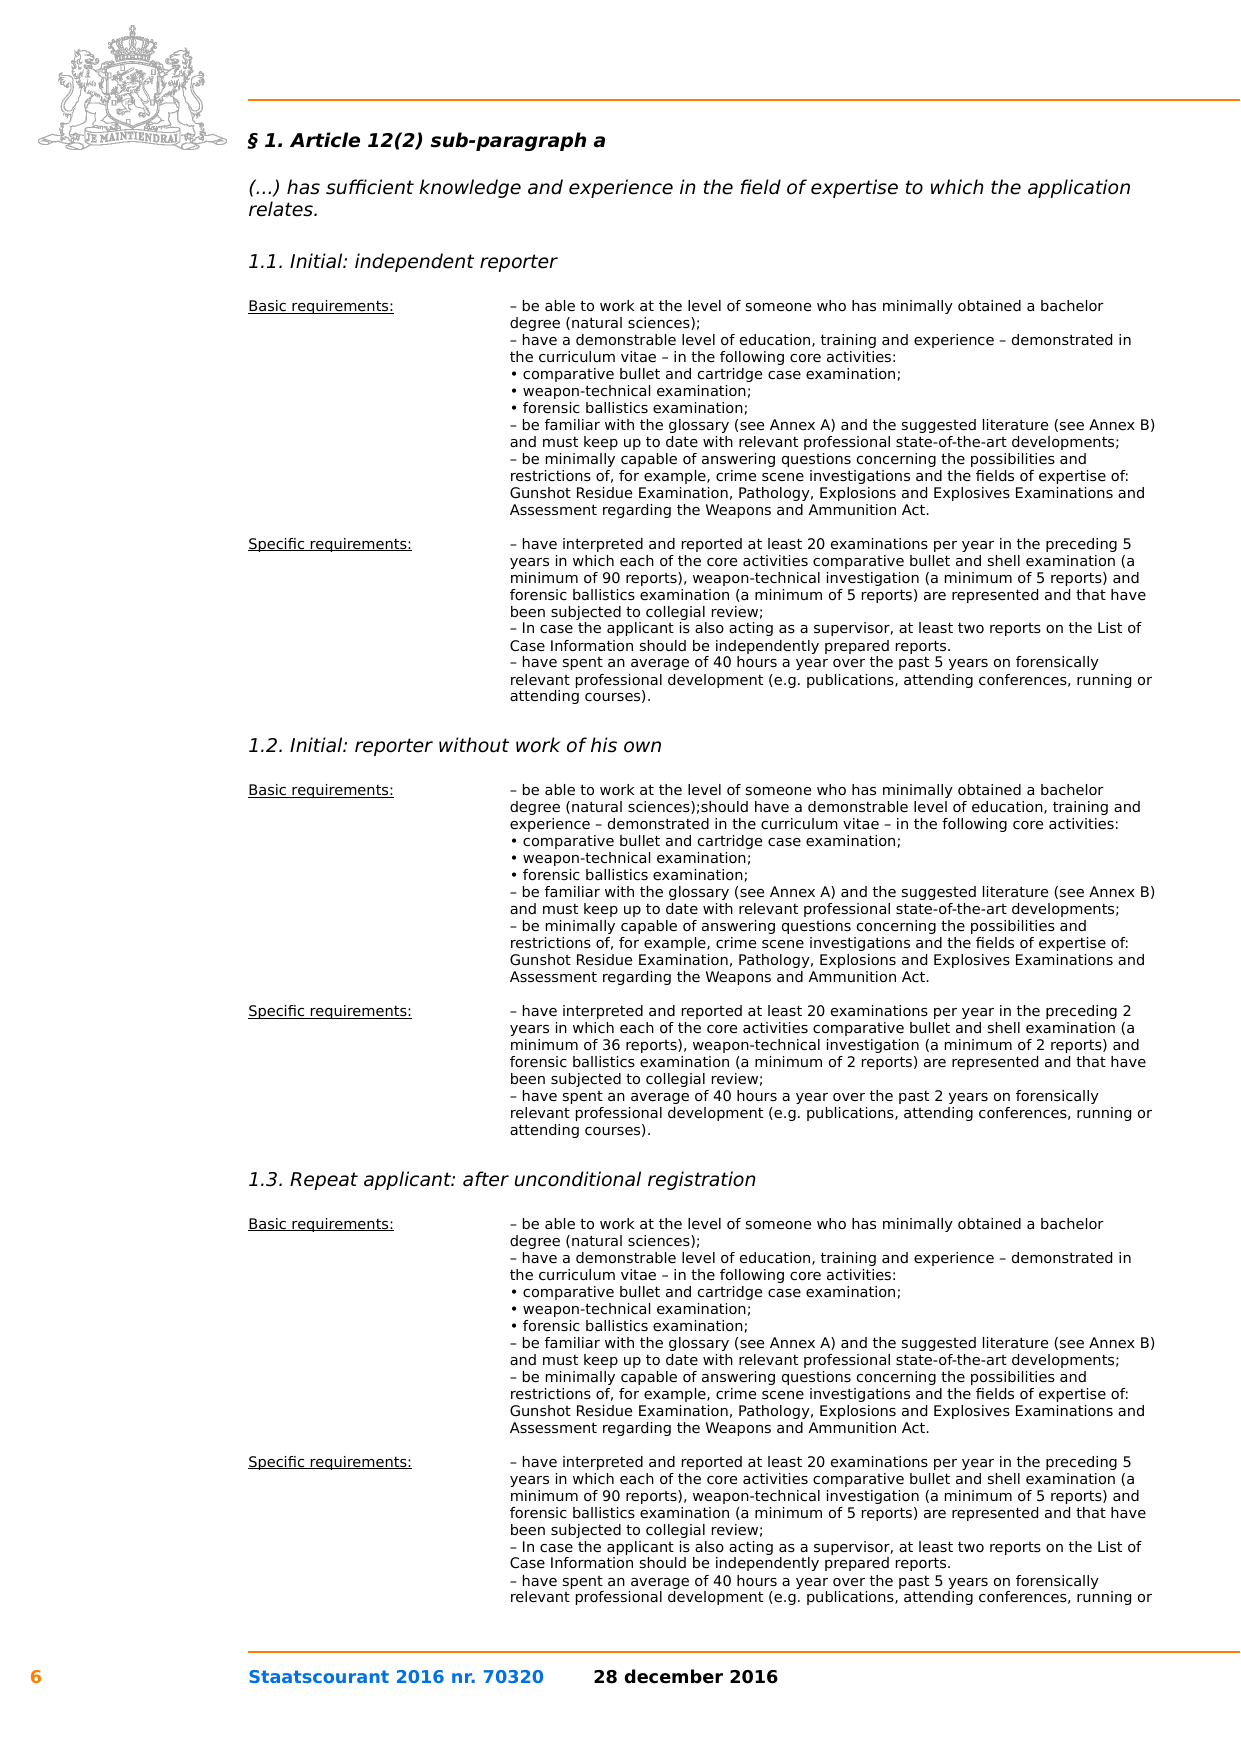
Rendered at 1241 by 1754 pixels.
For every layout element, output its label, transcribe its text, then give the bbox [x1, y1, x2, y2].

table_header – be able to work at the level of someone who has minimally obtained a bachelor degree (natural sciences); – have a demonstrable level of education, training and experience – demonstrated in the curriculum vitae – in the following core activities: • comparative bullet and cartridge case examination; • weapon-technical examination; • forensic ballistics examination; – be familiar with the glossary (see Annex A) and the suggested literature (see Annex B) and must keep up to date with relevant professional state-of-the-art developments; – be minimally capable of answering questions concerning the possibilities and restrictions of, for example, crime scene investigations and the fields of expertise of: Gunshot Residue Examination, Pathology, Explosions and Explosives Examinations and Assessment regarding the Weapons and Ammunition Act. [504, 298, 1163, 518]
subtitle 1.3. Repeat applicant: after unconditional registration [248, 1169, 1163, 1191]
table_cell Specific requirements: [248, 1003, 503, 1139]
table_header Basic requirements: [248, 1216, 503, 1437]
table_cell [248, 986, 503, 1003]
table_header Basic requirements: [248, 298, 503, 518]
table_cell Specific requirements: [248, 1454, 503, 1606]
subtitle 1.2. Initial: reporter without work of his own [248, 735, 1163, 757]
table_cell [248, 519, 503, 536]
table_cell [504, 1437, 1163, 1453]
subtitle § 1. Article 12(2) sub-paragraph a [248, 130, 1163, 152]
table_cell – have interpreted and reported at least 20 examinations per year in the preceding 2 years in which each of the core activities comparative bullet and shell examination (a minimum of 36 reports), weapon-technical investigation (a minimum of 2 reports) and forensic ballistics examination (a minimum of 2 reports) are represented and that have been subjected to collegial review; – have spent an average of 40 hours a year over the past 2 years on forensically relevant professional development (e.g. publications, attending conferences, running or attending courses). [504, 1003, 1163, 1139]
picture [38, 25, 227, 150]
table_header Basic requirements: [248, 782, 503, 986]
table_header – be able to work at the level of someone who has minimally obtained a bachelor degree (natural sciences);should have a demonstrable level of education, training and experience – demonstrated in the curriculum vitae – in the following core activities: • comparative bullet and cartridge case examination; • weapon-technical examination; • forensic ballistics examination; – be familiar with the glossary (see Annex A) and the suggested literature (see Annex B) and must keep up to date with relevant professional state-of-the-art developments; – be minimally capable of answering questions concerning the possibilities and restrictions of, for example, crime scene investigations and the fields of expertise of: Gunshot Residue Examination, Pathology, Explosions and Explosives Examinations and Assessment regarding the Weapons and Ammunition Act. [504, 782, 1163, 986]
table_cell [504, 519, 1163, 536]
table_cell – have interpreted and reported at least 20 examinations per year in the preceding 5 years in which each of the core activities comparative bullet and shell examination (a minimum of 90 reports), weapon-technical investigation (a minimum of 5 reports) and forensic ballistics examination (a minimum of 5 reports) are represented and that have been subjected to collegial review; – In case the applicant is also acting as a supervisor, at least two reports on the List of Case Information should be independently prepared reports. – have spent an average of 40 hours a year over the past 5 years on forensically relevant professional development (e.g. publications, attending conferences, running or [504, 1454, 1163, 1606]
text (...) has sufficient knowledge and experience in the field of expertise to which the application relates. [248, 177, 1163, 221]
table_header – be able to work at the level of someone who has minimally obtained a bachelor degree (natural sciences); – have a demonstrable level of education, training and experience – demonstrated in the curriculum vitae – in the following core activities: • comparative bullet and cartridge case examination; • weapon-technical examination; • forensic ballistics examination; – be familiar with the glossary (see Annex A) and the suggested literature (see Annex B) and must keep up to date with relevant professional state-of-the-art developments; – be minimally capable of answering questions concerning the possibilities and restrictions of, for example, crime scene investigations and the fields of expertise of: Gunshot Residue Examination, Pathology, Explosions and Explosives Examinations and Assessment regarding the Weapons and Ammunition Act. [504, 1216, 1163, 1437]
subtitle 1.1. Initial: independent reporter [248, 251, 1163, 273]
table_cell Specific requirements: [248, 536, 503, 705]
table_cell [248, 1437, 503, 1453]
table_cell – have interpreted and reported at least 20 examinations per year in the preceding 5 years in which each of the core activities comparative bullet and shell examination (a minimum of 90 reports), weapon-technical investigation (a minimum of 5 reports) and forensic ballistics examination (a minimum of 5 reports) are represented and that have been subjected to collegial review; – In case the applicant is also acting as a supervisor, at least two reports on the List of Case Information should be independently prepared reports. – have spent an average of 40 hours a year over the past 5 years on forensically relevant professional development (e.g. publications, attending conferences, running or attending courses). [504, 536, 1163, 705]
table_cell [504, 986, 1163, 1003]
